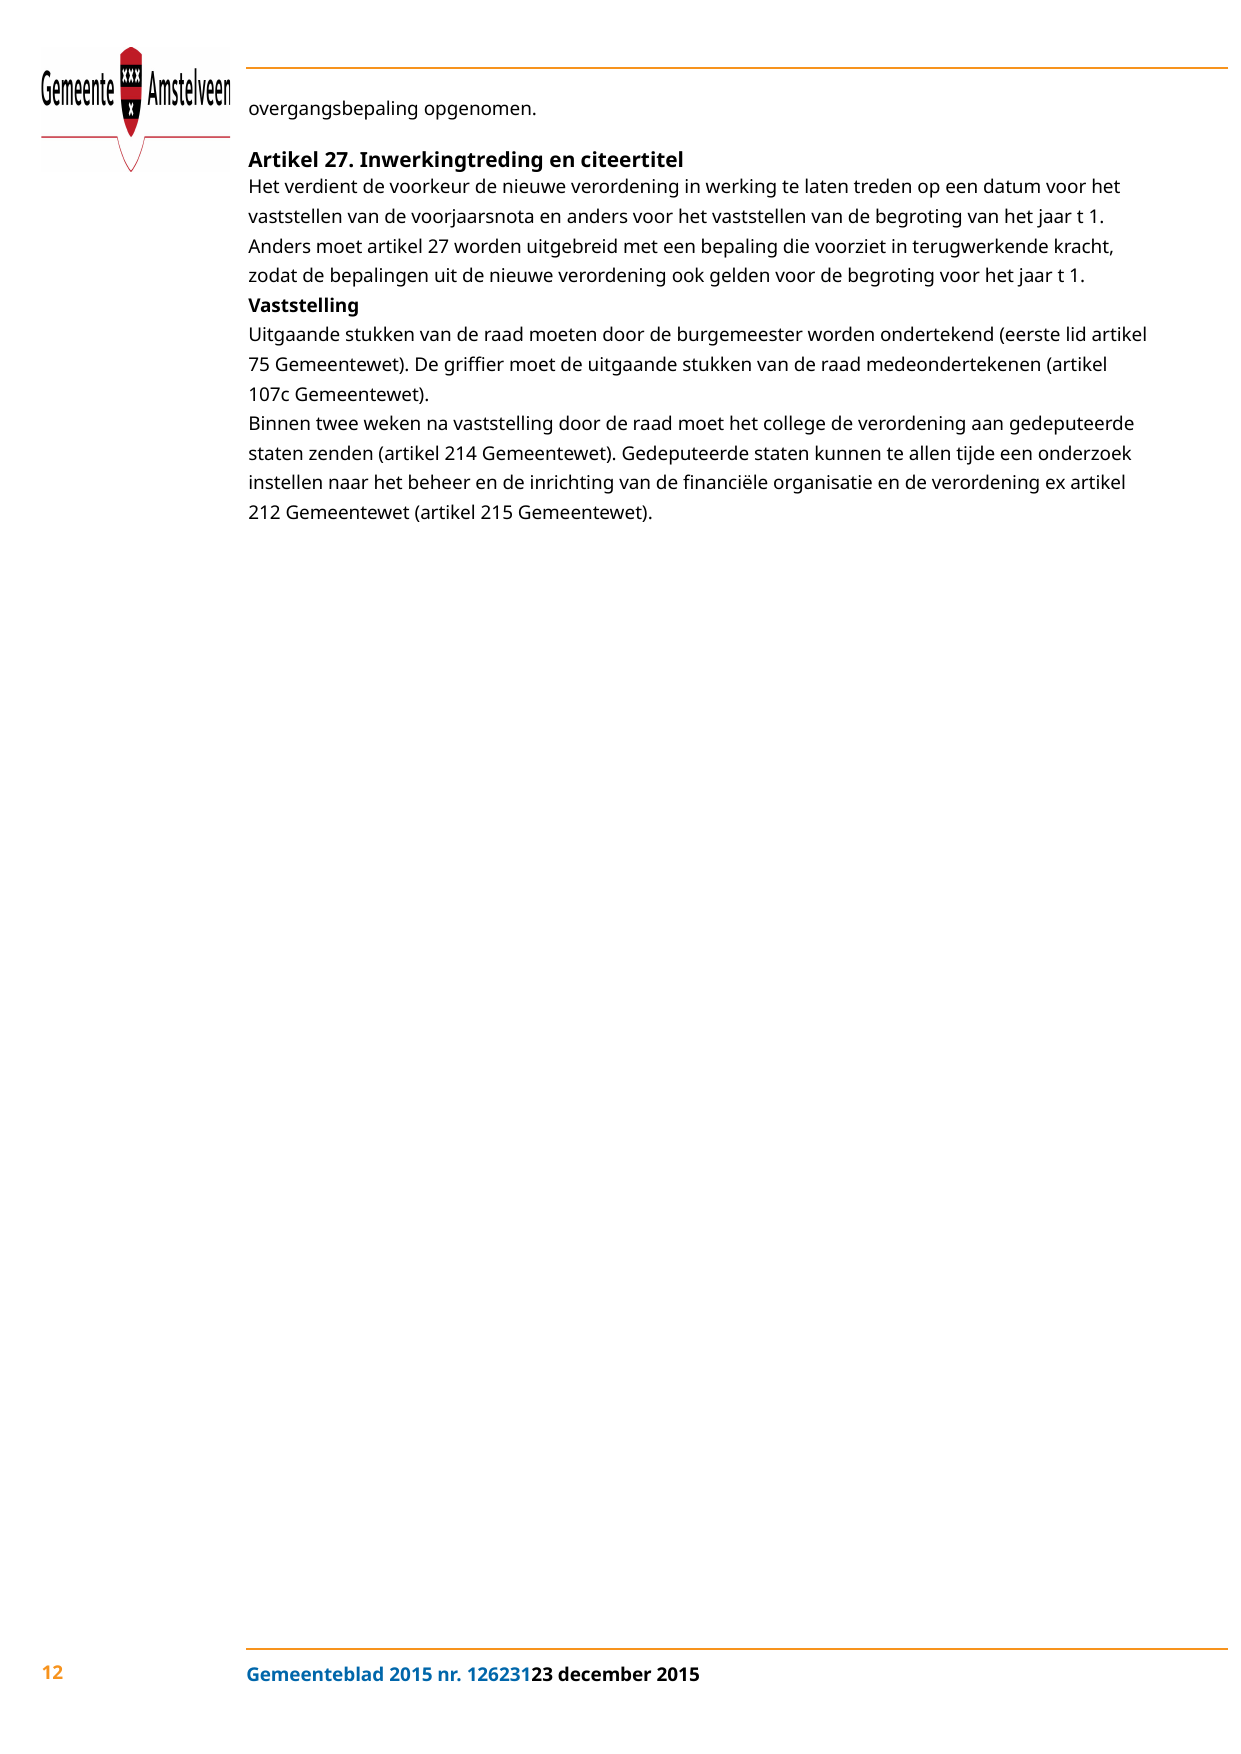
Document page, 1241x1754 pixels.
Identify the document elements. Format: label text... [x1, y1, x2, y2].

text Het verdient de voorkeur de nieuwe verordening in werking te laten treden op een datum voor het vaststellen van de voorjaarsnota en anders voor het vaststellen van de begroting van het jaar t 1. [248, 174, 1152, 229]
text overgangsbepaling opgenomen. [248, 95, 1152, 121]
picture [41, 47, 231, 172]
text Artikel 27. Inwerkingtreding en citeertitel [248, 145, 1152, 174]
text Uitgaande stukken van de raad moeten door de burgemeester worden ondertekend (eerste lid artikel 75 Gemeentewet). De griffier moet de uitgaande stukken van de raad medeondertekenen (artikel 107c Gemeentewet). [248, 322, 1152, 406]
text Binnen twee weken na vaststelling door de raad moet het college de verordening aan gedeputeerde staten zenden (artikel 214 Gemeentewet). Gedeputeerde staten kunnen te allen tijde een onderzoek instellen naar het beheer en de inrichting van de financiële organisatie en de verordening ex artikel 212 Gemeentewet (artikel 215 Gemeentewet). [248, 410, 1152, 525]
text Anders moet artikel 27 worden uitgebreid met een bepaling die voorziet in terugwerkende kracht, zodat de bepalingen uit de nieuwe verordening ook gelden voor de begroting voor het jaar t 1. [248, 233, 1152, 288]
text Vaststelling [248, 292, 1152, 318]
